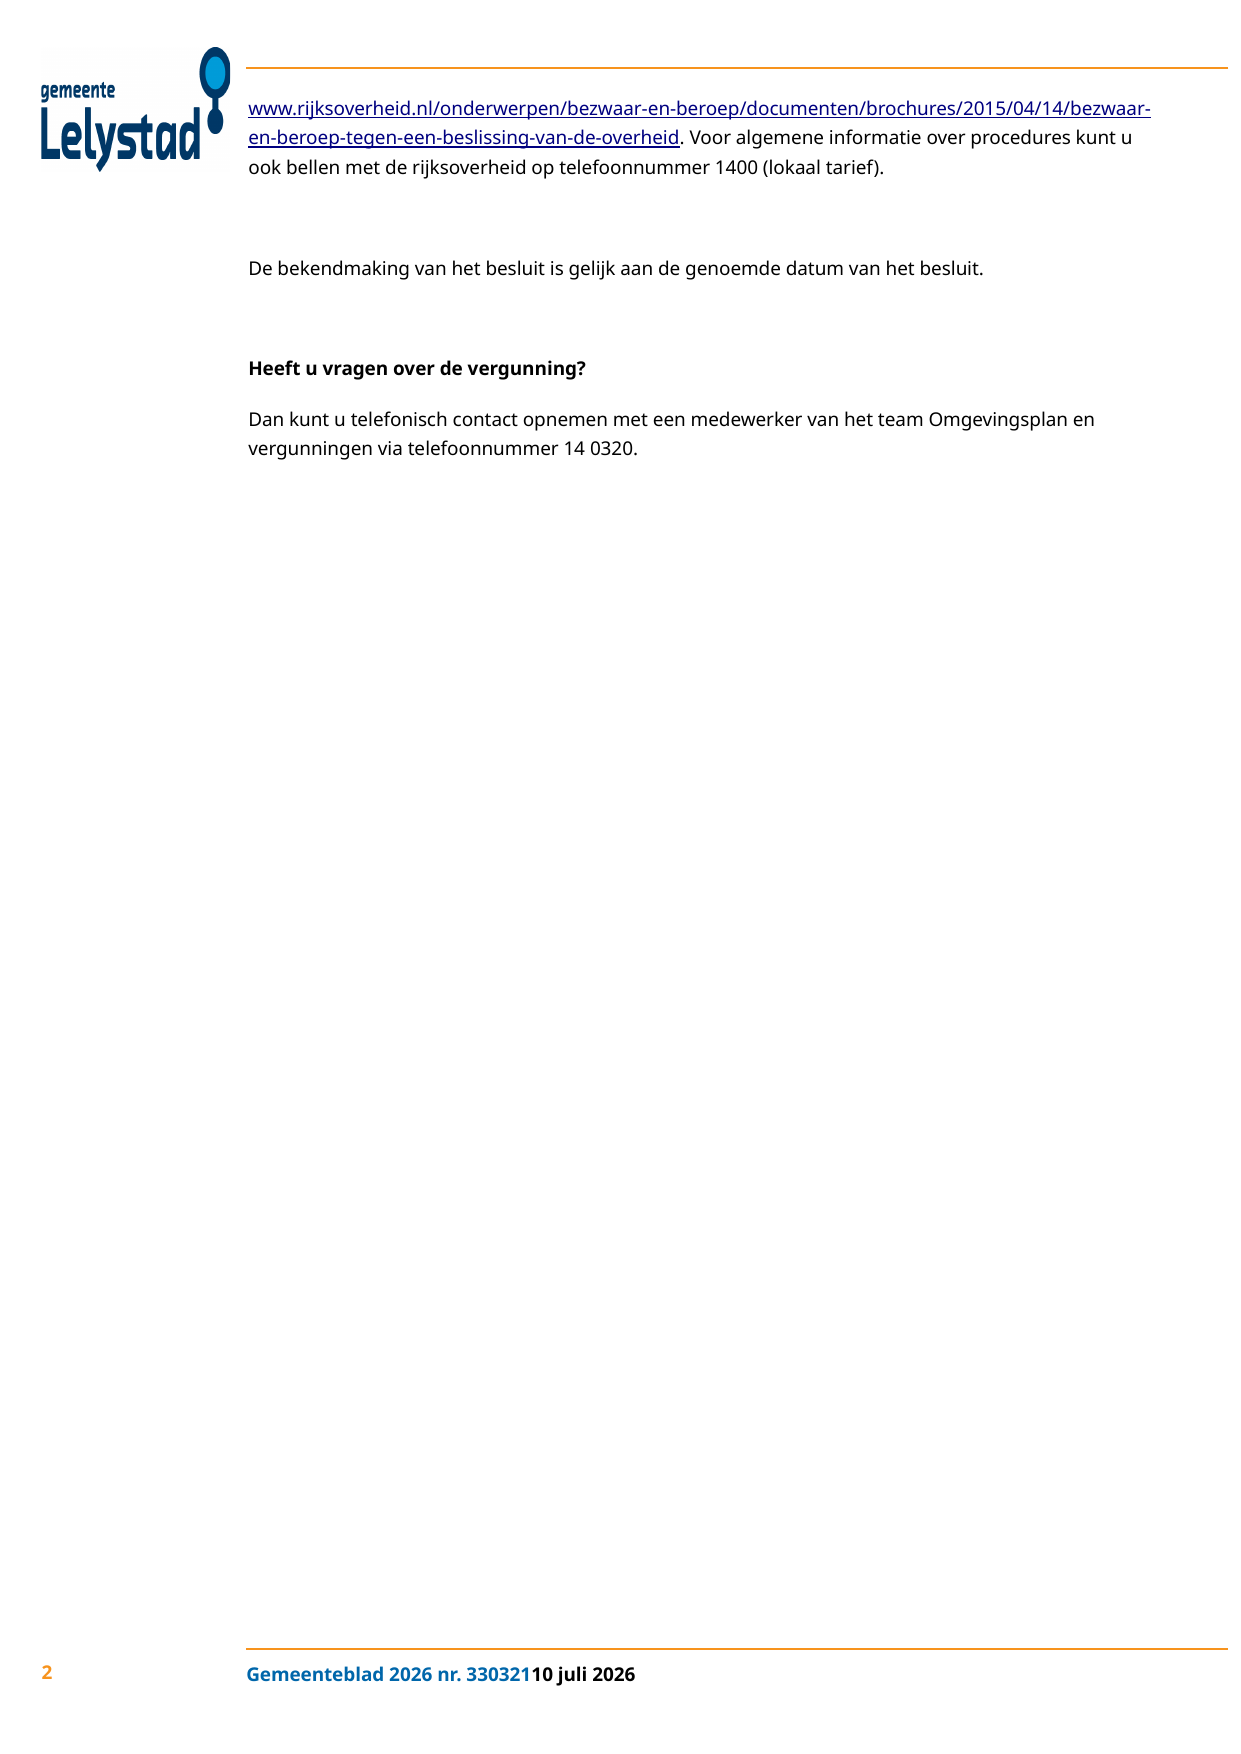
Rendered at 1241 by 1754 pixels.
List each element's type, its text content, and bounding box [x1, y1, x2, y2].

text Dan kunt u telefonisch contact opnemen met een medewerker van het team Omgevingsplan en vergunningen via telefoonnummer 14 0320. [248, 406, 1152, 461]
text www.rijksoverheid.nl/onderwerpen/bezwaar-en-beroep/documenten/brochures/2015/04/14/bezwaar-en-beroep-tegen-een-beslissing-van-de-overheid. Voor algemene informatie over procedures kunt u ook bellen met de rijksoverheid op telefoonnummer 1400 (lokaal tarief). [248, 95, 1152, 180]
text De bekendmaking van het besluit is gelijk aan de genoemde datum van het besluit. [248, 255, 1152, 281]
text Heeft u vragen over de vergunning? [248, 356, 1152, 381]
picture [41, 47, 231, 172]
